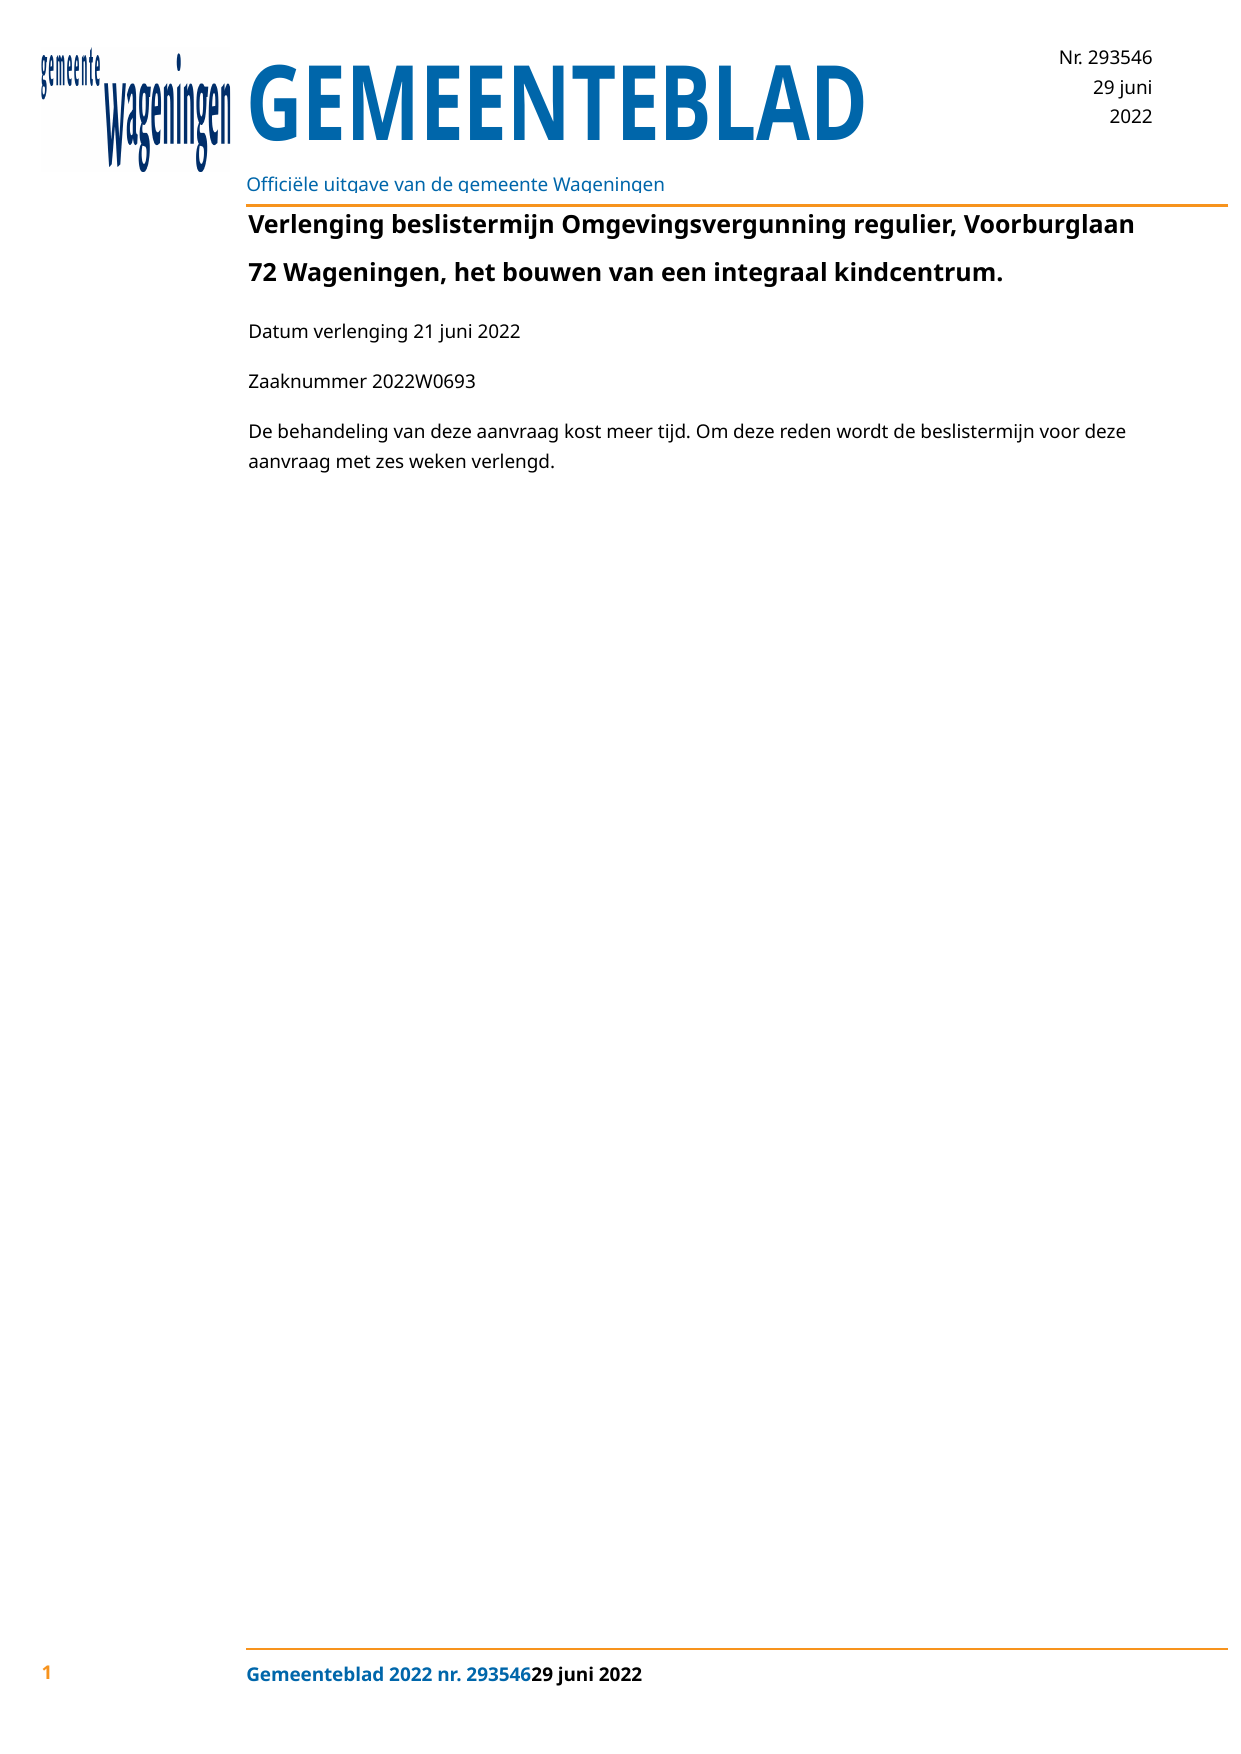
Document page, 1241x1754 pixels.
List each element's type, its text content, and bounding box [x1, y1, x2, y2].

picture [41, 47, 231, 172]
text Datum verlenging 21 juni 2022 [248, 318, 1152, 344]
text Verlenging beslistermijn Omgevingsvergunning regulier, Voorburglaan 72 Wageningen, het bouwen van een integraal kindcentrum. [248, 207, 1152, 288]
text De behandeling van deze aanvraag kost meer tijd. Om deze reden wordt de beslistermijn voor deze aanvraag met zes weken verlengd. [248, 419, 1152, 474]
text Zaaknummer 2022W0693 [248, 368, 1152, 394]
